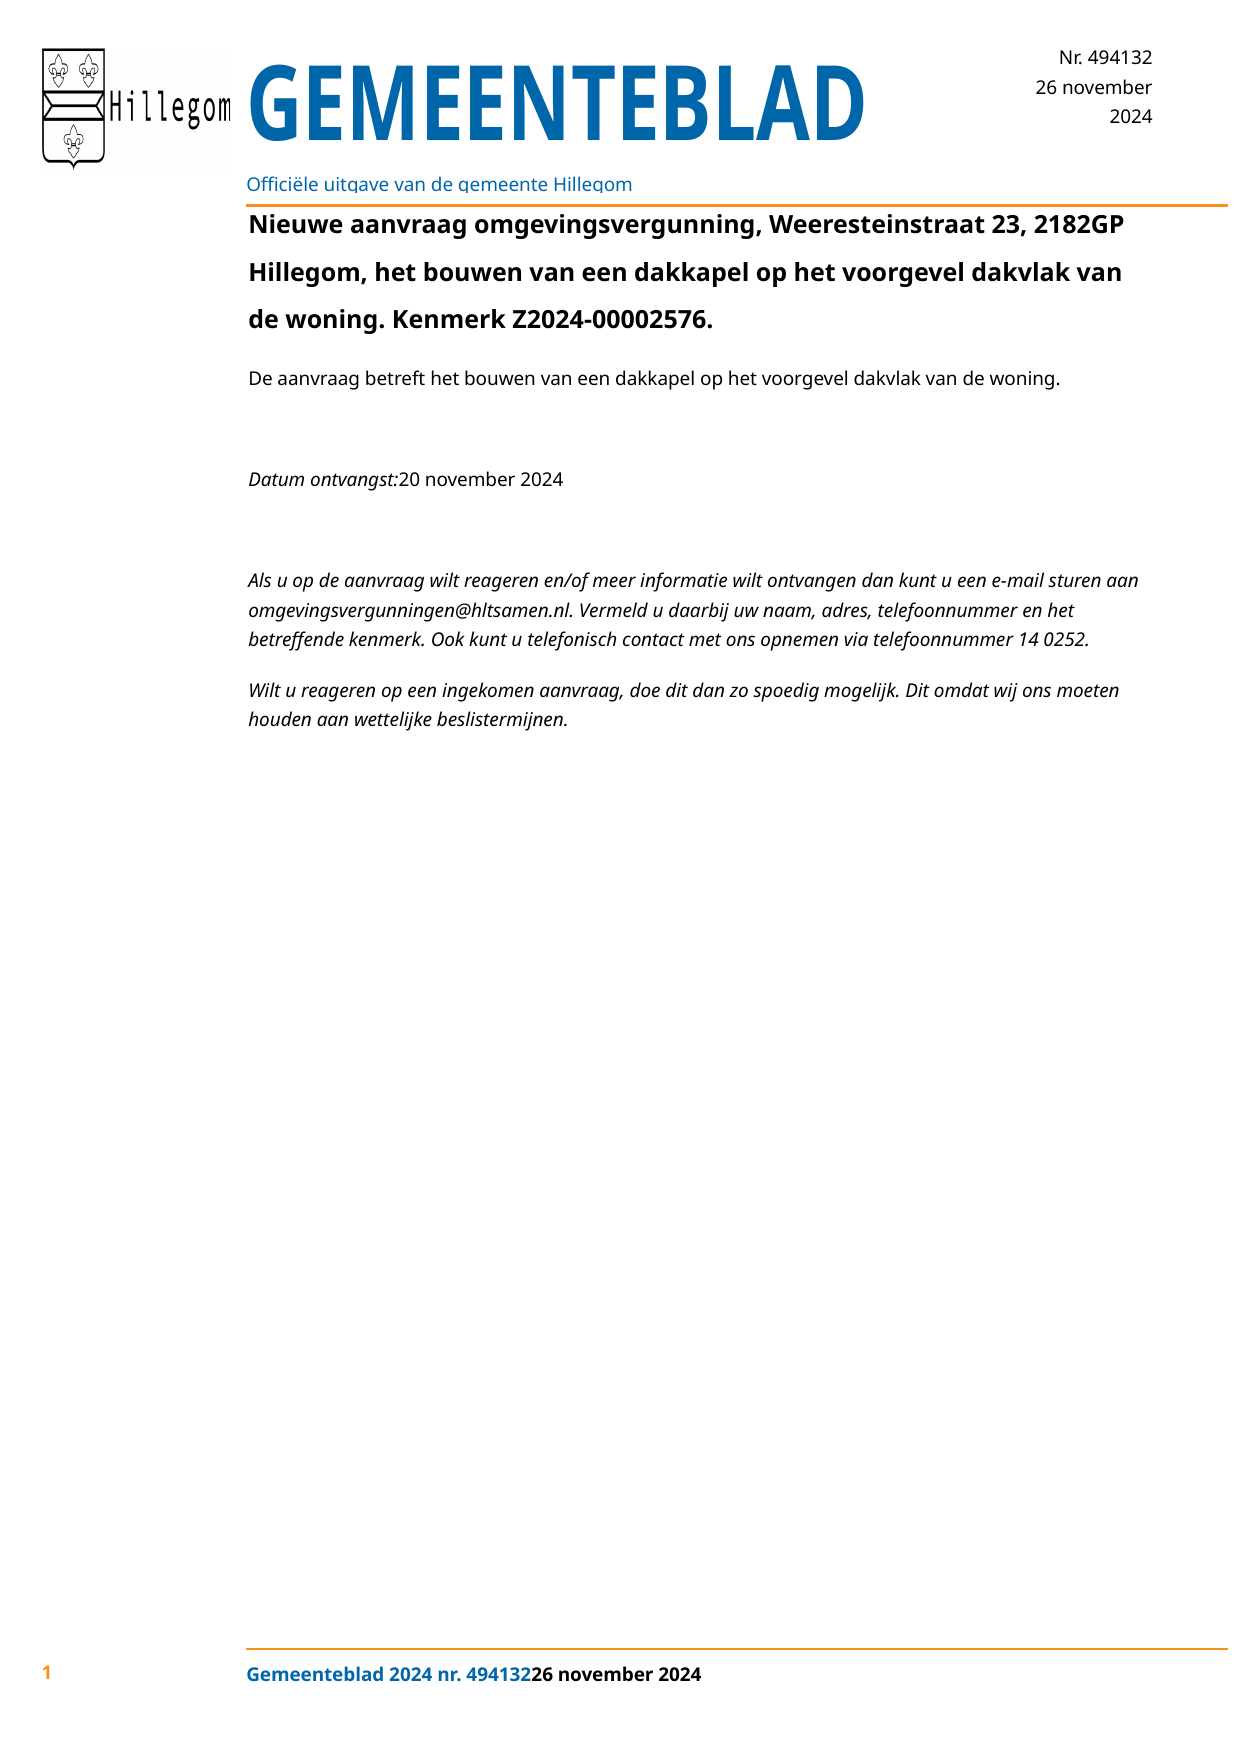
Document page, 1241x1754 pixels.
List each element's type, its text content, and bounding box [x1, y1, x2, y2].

text Datum ontvangst:20 november 2024 [248, 466, 1152, 492]
text Als u op de aanvraag wilt reageren en/of meer informatie wilt ontvangen dan kunt u een e-mail sturen aan omgevingsvergunningen@hltsamen.nl. Vermeld u daarbij uw naam, adres, telefoonnummer en het betreffende kenmerk. Ook kunt u telefonisch contact met ons opnemen via telefoonnummer 14 0252. [248, 567, 1152, 652]
text Wilt u reageren op een ingekomen aanvraag, doe dit dan zo spoedig mogelijk. Dit omdat wij ons moeten houden aan wettelijke beslistermijnen. [248, 677, 1152, 732]
picture [41, 47, 231, 172]
text De aanvraag betreft het bouwen van een dakkapel op het voorgevel dakvlak van de woning. [248, 366, 1152, 391]
text Nieuwe aanvraag omgevingsvergunning, Weeresteinstraat 23, 2182GP Hillegom, het bouwen van een dakkapel op het voorgevel dakvlak van de woning. Kenmerk Z2024-00002576. [248, 207, 1152, 336]
